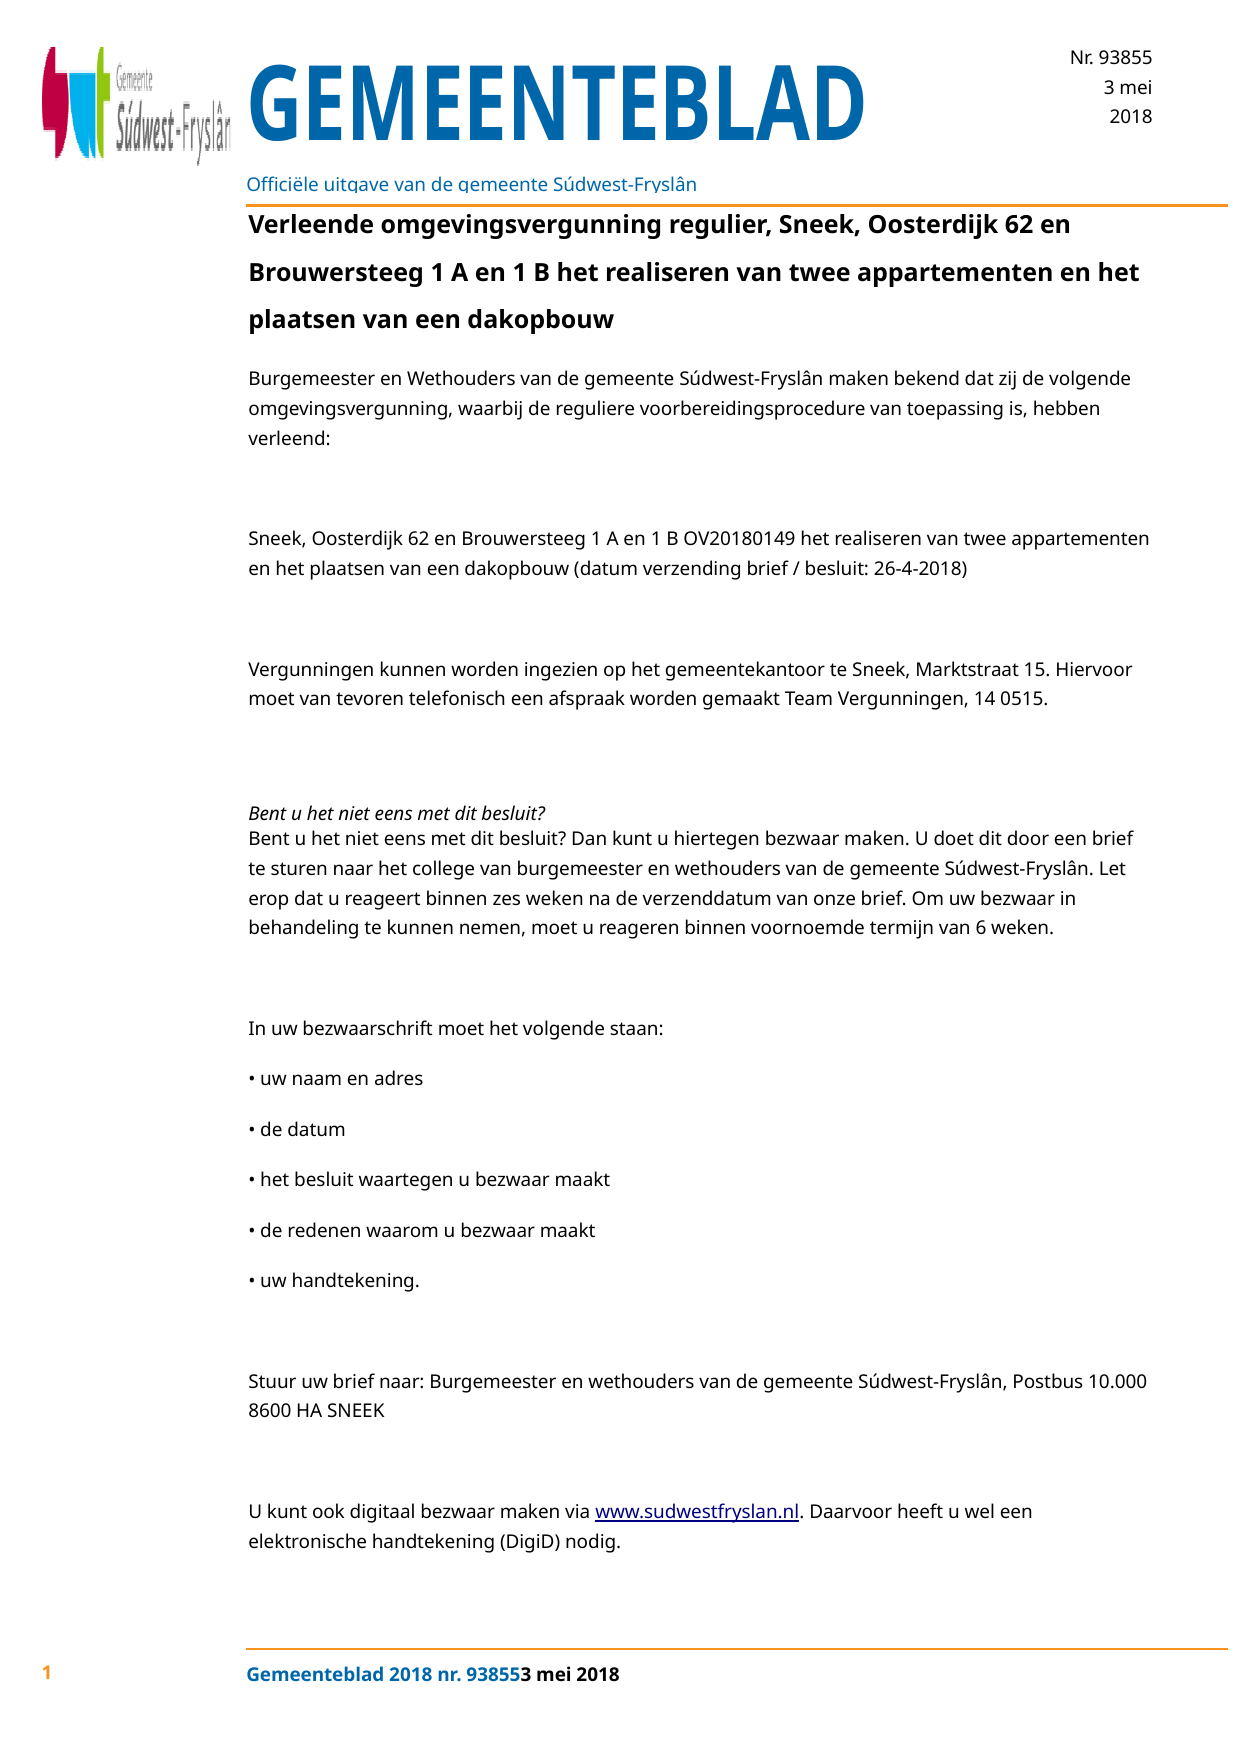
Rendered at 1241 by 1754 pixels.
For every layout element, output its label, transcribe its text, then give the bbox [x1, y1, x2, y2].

text Sneek, Oosterdijk 62 en Brouwersteeg 1 A en 1 B OV20180149 het realiseren van twee appartementen en het plaatsen van een dakopbouw (datum verzending brief / besluit: 26-4-2018) [248, 526, 1152, 581]
text • de datum [248, 1116, 1152, 1142]
text Bent u het niet eens met dit besluit? [248, 800, 1152, 826]
text In uw bezwaarschrift moet het volgende staan: [248, 1015, 1152, 1041]
text Verleende omgevingsvergunning regulier, Sneek, Oosterdijk 62 en Brouwersteeg 1 A en 1 B het realiseren van twee appartementen en het plaatsen van een dakopbouw [248, 207, 1152, 336]
picture [41, 47, 231, 172]
text • uw naam en adres [248, 1066, 1152, 1091]
text • de redenen waarom u bezwaar maakt [248, 1217, 1152, 1243]
text • het besluit waartegen u bezwaar maakt [248, 1166, 1152, 1192]
text U kunt ook digitaal bezwaar maken via www.sudwestfryslan.nl. Daarvoor heeft u wel een elektronische handtekening (DigiD) nodig. [248, 1498, 1152, 1554]
text Burgemeester en Wethouders van de gemeente Súdwest-Fryslân maken bekend dat zij de volgende omgevingsvergunning, waarbij de reguliere voorbereidingsprocedure van toepassing is, hebben verleend: [248, 366, 1152, 450]
text Stuur uw brief naar: Burgemeester en wethouders van de gemeente Súdwest-Fryslân, Postbus 10.000 8600 HA SNEEK [248, 1368, 1152, 1423]
text • uw handtekening. [248, 1267, 1152, 1293]
text Vergunningen kunnen worden ingezien op het gemeentekantoor te Sneek, Marktstraat 15. Hiervoor moet van tevoren telefonisch een afspraak worden gemaakt Team Vergunningen, 14 0515. [248, 656, 1152, 711]
text Bent u het niet eens met dit besluit? Dan kunt u hiertegen bezwaar maken. U doet dit door een brief te sturen naar het college van burgemeester en wethouders van de gemeente Súdwest-Fryslân. Let erop dat u reageert binnen zes weken na de verzenddatum van onze brief. Om uw bezwaar in behandeling te kunnen nemen, moet u reageren binnen voornoemde termijn van 6 weken. [248, 826, 1152, 940]
